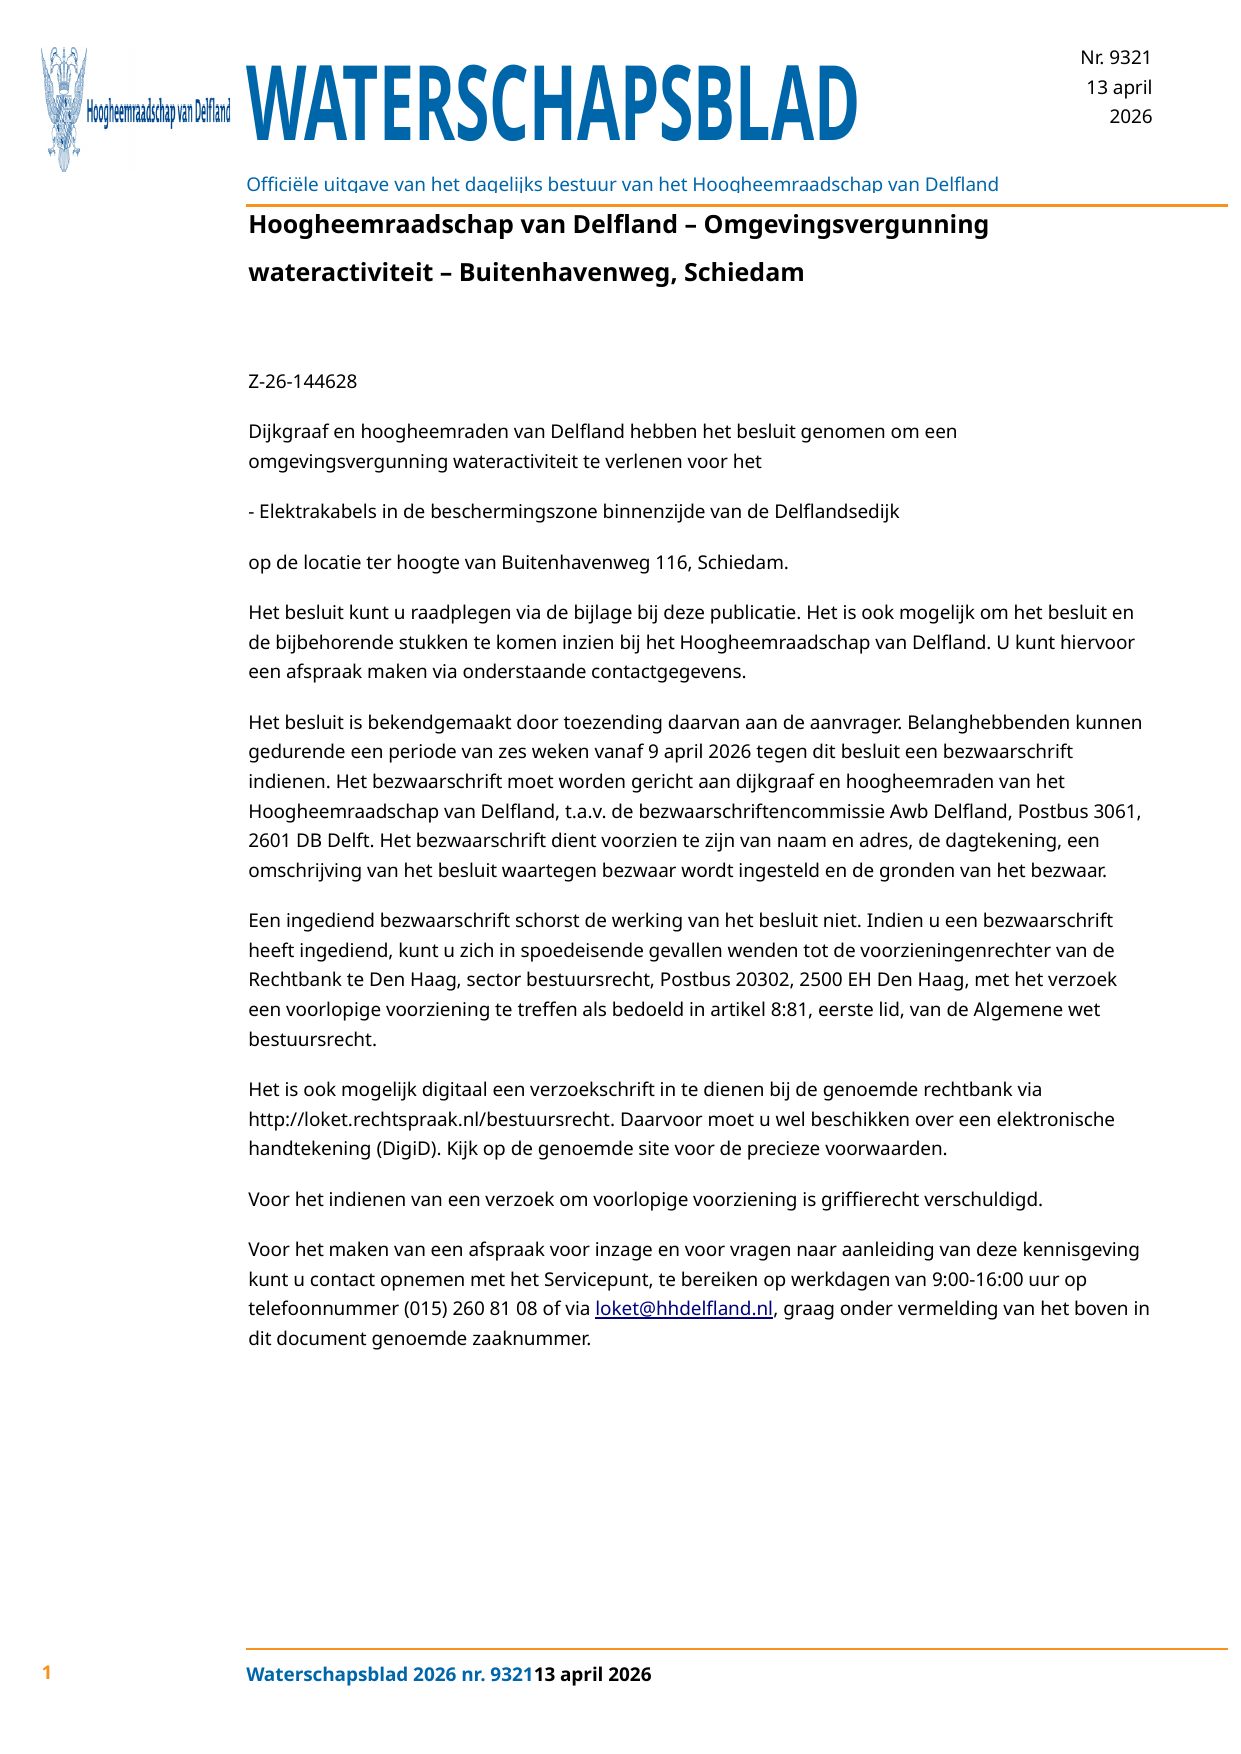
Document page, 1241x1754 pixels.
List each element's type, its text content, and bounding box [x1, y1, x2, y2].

text Hoogheemraadschap van Delfland – Omgevingsvergunning wateractiviteit – Buitenhavenweg, Schiedam [248, 207, 1152, 288]
text Een ingediend bezwaarschrift schorst de werking van het besluit niet. Indien u een bezwaarschrift heeft ingediend, kunt u zich in spoedeisende gevallen wenden tot de voorzieningenrechter van de Rechtbank te Den Haag, sector bestuursrecht, Postbus 20302, 2500 EH Den Haag, met het verzoek een voorlopige voorziening te treffen als bedoeld in artikel 8:81, eerste lid, van de Algemene wet bestuursrecht. [248, 907, 1152, 1052]
text Het is ook mogelijk digitaal een verzoekschrift in te dienen bij de genoemde rechtbank via http://loket.rechtspraak.nl/bestuursrecht. Daarvoor moet u wel beschikken over een elektronische handtekening (DigiD). Kijk op de genoemde site voor de precieze voorwaarden. [248, 1076, 1152, 1161]
text op de locatie ter hoogte van Buitenhavenweg 116, Schiedam. [248, 549, 1152, 575]
text Het besluit kunt u raadplegen via de bijlage bij deze publicatie. Het is ook mogelijk om het besluit en de bijbehorende stukken te komen inzien bij het Hoogheemraadschap van Delfland. U kunt hiervoor een afspraak maken via onderstaande contactgegevens. [248, 599, 1152, 684]
text Voor het indienen van een verzoek om voorlopige voorziening is griffierecht verschuldigd. [248, 1186, 1152, 1212]
picture [41, 47, 231, 172]
text Z-26-144628 [248, 368, 1152, 394]
text - Elektrakabels in de beschermingszone binnenzijde van de Delflandsedijk [248, 499, 1152, 524]
text Voor het maken van een afspraak voor inzage en voor vragen naar aanleiding van deze kennisgeving kunt u contact opnemen met het Servicepunt, te bereiken op werkdagen van 9:00-16:00 uur op telefoonnummer (015) 260 81 08 of via loket@hhdelfland.nl, graag onder vermelding van het boven in dit document genoemde zaaknummer. [248, 1236, 1152, 1351]
text Het besluit is bekendgemaakt door toezending daarvan aan de aanvrager. Belanghebbenden kunnen gedurende een periode van zes weken vanaf 9 april 2026 tegen dit besluit een bezwaarschrift indienen. Het bezwaarschrift moet worden gericht aan dijkgraaf en hoogheemraden van het Hoogheemraadschap van Delfland, t.a.v. de bezwaarschriftencommissie Awb Delfland, Postbus 3061, 2601 DB Delft. Het bezwaarschrift dient voorzien te zijn van naam en adres, de dagtekening, een omschrijving van het besluit waartegen bezwaar wordt ingesteld en de gronden van het bezwaar. [248, 709, 1152, 883]
text Dijkgraaf en hoogheemraden van Delfland hebben het besluit genomen om een omgevingsvergunning wateractiviteit te verlenen voor het [248, 419, 1152, 474]
